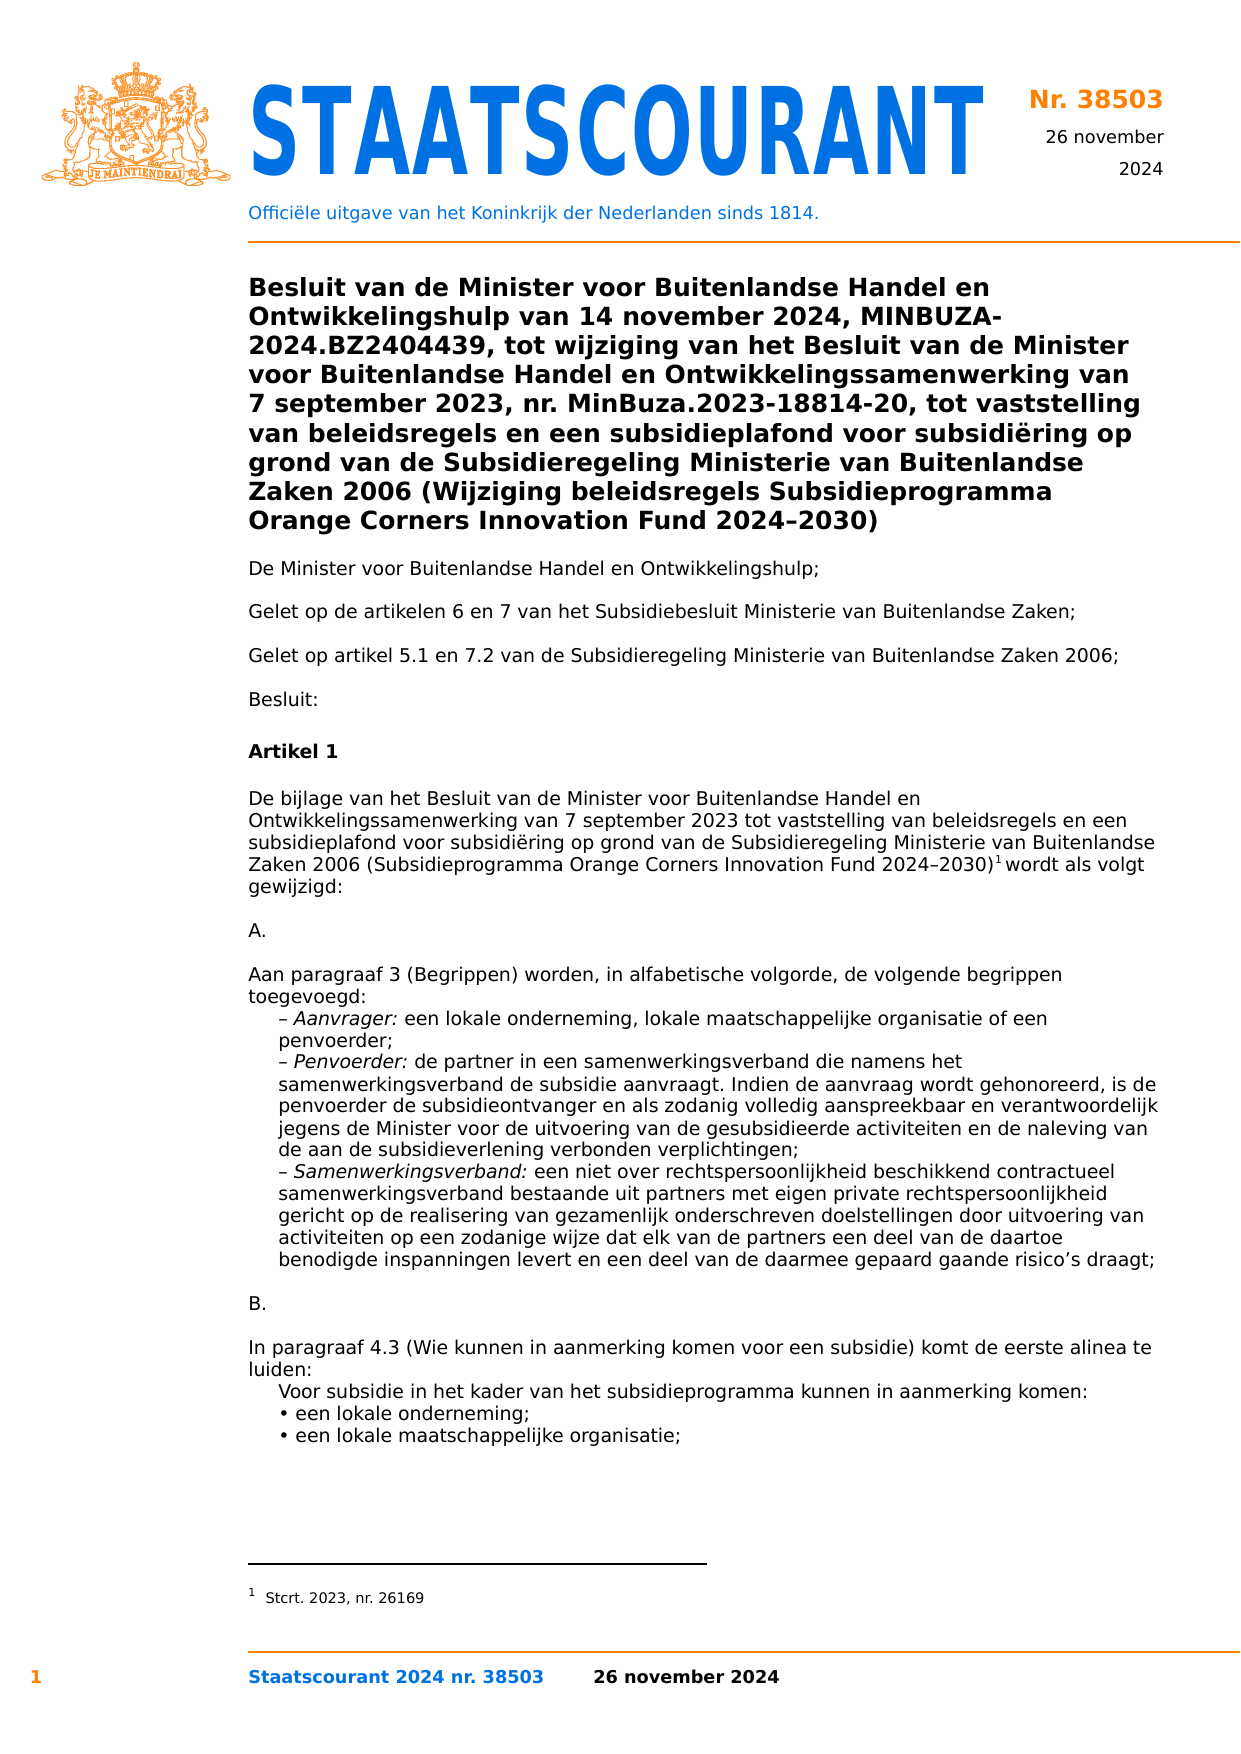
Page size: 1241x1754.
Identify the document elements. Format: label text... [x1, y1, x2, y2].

text A. [248, 920, 1163, 942]
text Gelet op de artikelen 6 en 7 van het Subsidiebesluit Ministerie van Buitenlandse Zaken; [248, 601, 1163, 623]
table_header [25, 62, 248, 241]
text Aan paragraaf 3 (Begrippen) worden, in alfabetische volgorde, de volgende begrippen toegevoegd: [248, 963, 1163, 1007]
text – Aanvrager: een lokale onderneming, lokale maatschappelijke organisatie of een penvoerder; [278, 1007, 1163, 1051]
text Gelet op artikel 5.1 en 7.2 van de Subsidieregeling Ministerie van Buitenlandse Zaken 2006; [248, 645, 1163, 667]
text B. [248, 1293, 1163, 1315]
text • een lokale onderneming; [278, 1403, 1163, 1425]
text In paragraaf 4.3 (Wie kunnen in aanmerking komen voor een subsidie) komt de eerste alinea te luiden: [248, 1337, 1163, 1381]
text – Samenwerkingsverband: een niet over rechtspersoonlijkheid beschikkend contractueel samenwerkingsverband bestaande uit partners met eigen private rechtspersoonlijkheid gericht op de realisering van gezamenlijk onderschreven doelstellingen door uitvoering van activiteiten op een zodanige wijze dat elk van de partners een deel van de daartoe benodigde inspanningen levert en een deel van de daarmee gepaard gaande risico’s draagt; [278, 1161, 1163, 1271]
subtitle Artikel 1 [248, 741, 1163, 763]
text Besluit: [248, 689, 1163, 711]
text • een lokale maatschappelijke organisatie; [278, 1425, 1163, 1447]
picture [41, 62, 231, 186]
table_cell 2024 [998, 153, 1240, 203]
text – Penvoerder: de partner in een samenwerkingsverband die namens het samenwerkingsverband de subsidie aanvraagt. Indien de aanvraag wordt gehonoreerd, is de penvoerder de subsidieontvanger en als zodanig volledig aanspreekbaar en verantwoordelijk jegens de Minister voor de uitvoering van de gesubsidieerde activiteiten en de naleving van de aan de subsidieverlening verbonden verplichtingen; [278, 1051, 1163, 1161]
table_cell Officiële uitgave van het Koninkrijk der Nederlanden sinds 1814. [248, 203, 1240, 241]
text De bijlage van het Besluit van de Minister voor Buitenlandse Handel en Ontwikkelingssamenwerking van 7 september 2023 tot vaststelling van beleidsregels en een subsidieplafond voor subsidiëring op grond van de Subsidieregeling Ministerie van Buitenlandse Zaken 2006 (Subsidieprogramma Orange Corners Innovation Fund 2024–2030)wordt als volgt gewijzigd: [248, 788, 1163, 898]
table_cell 26 november [998, 121, 1240, 153]
table_header STAATSCOURANT [248, 62, 998, 203]
text Stcrt. 2023, nr. 26169 [248, 1586, 1163, 1608]
subtitle Besluit van de Minister voor Buitenlandse Handel en Ontwikkelingshulp van 14 november 2024, MINBUZA-2024.BZ2404439, tot wijziging van het Besluit van de Minister voor Buitenlandse Handel en Ontwikkelingssamenwerking van 7 september 2023, nr. MinBuza.2023-18814-20, tot vaststelling van beleidsregels en een subsidieplafond voor subsidiëring op grond van de Subsidieregeling Ministerie van Buitenlandse Zaken 2006 (Wijziging beleidsregels Subsidieprogramma Orange Corners Innovation Fund 2024–2030) [248, 273, 1163, 536]
text Voor subsidie in het kader van het subsidieprogramma kunnen in aanmerking komen: [278, 1381, 1163, 1403]
table_header Nr. 38503 [998, 62, 1240, 121]
text De Minister voor Buitenlandse Handel en Ontwikkelingshulp; [248, 557, 1163, 579]
